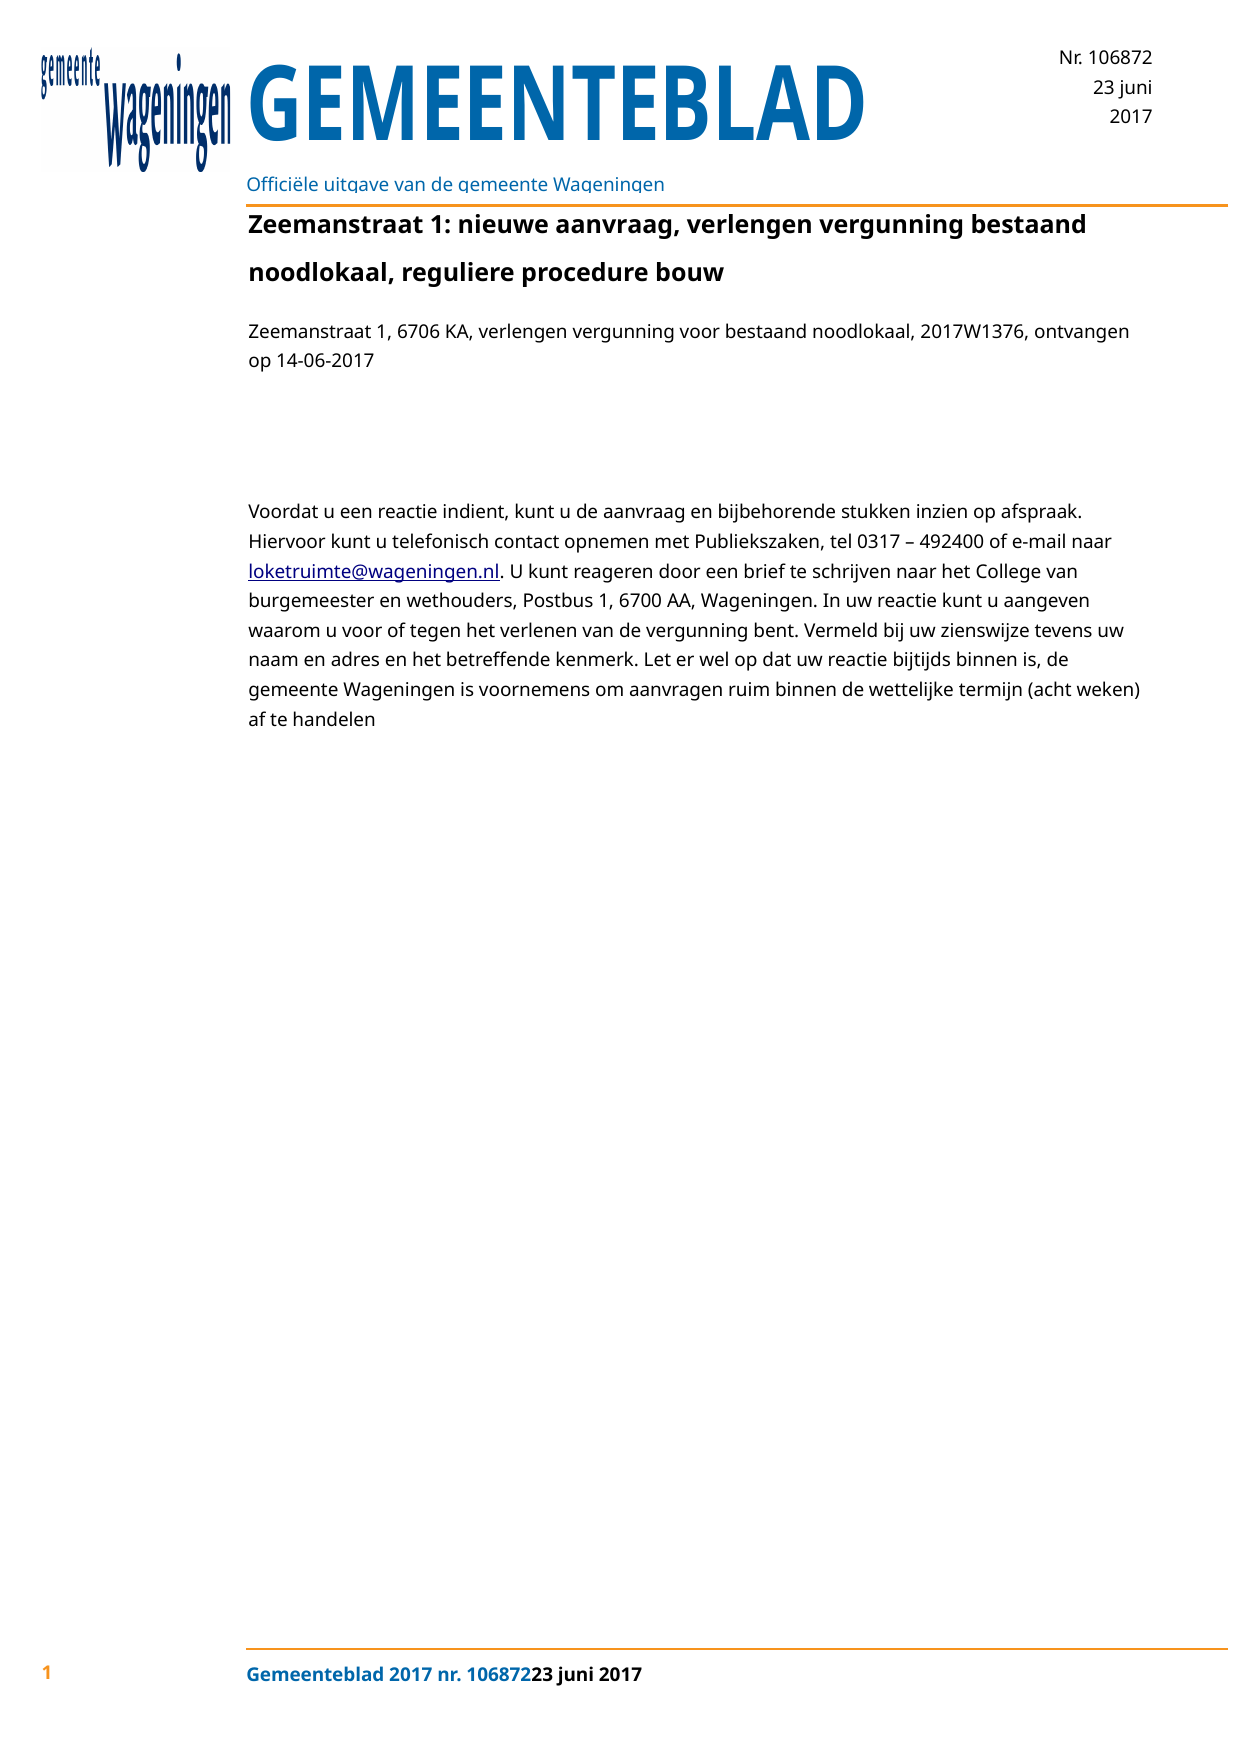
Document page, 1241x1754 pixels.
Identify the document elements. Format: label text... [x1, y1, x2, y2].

picture [41, 47, 231, 172]
text Voordat u een reactie indient, kunt u de aanvraag en bijbehorende stukken inzien op afspraak. Hiervoor kunt u telefonisch contact opnemen met Publiekszaken, tel 0317 – 492400 of e-mail naar loketruimte@wageningen.nl. U kunt reageren door een brief te schrijven naar het College van burgemeester en wethouders, Postbus 1, 6700 AA, Wageningen. In uw reactie kunt u aangeven waarom u voor of tegen het verlenen van de vergunning bent. Vermeld bij uw zienswijze tevens uw naam en adres en het betreffende kenmerk. Let er wel op dat uw reactie bijtijds binnen is, de gemeente Wageningen is voornemens om aanvragen ruim binnen de wettelijke termijn (acht weken) af te handelen [248, 499, 1152, 732]
text Zeemanstraat 1, 6706 KA, verlengen vergunning voor bestaand noodlokaal, 2017W1376, ontvangen op 14-06-2017 [248, 318, 1152, 373]
text Zeemanstraat 1: nieuwe aanvraag, verlengen vergunning bestaand noodlokaal, reguliere procedure bouw [248, 207, 1152, 288]
